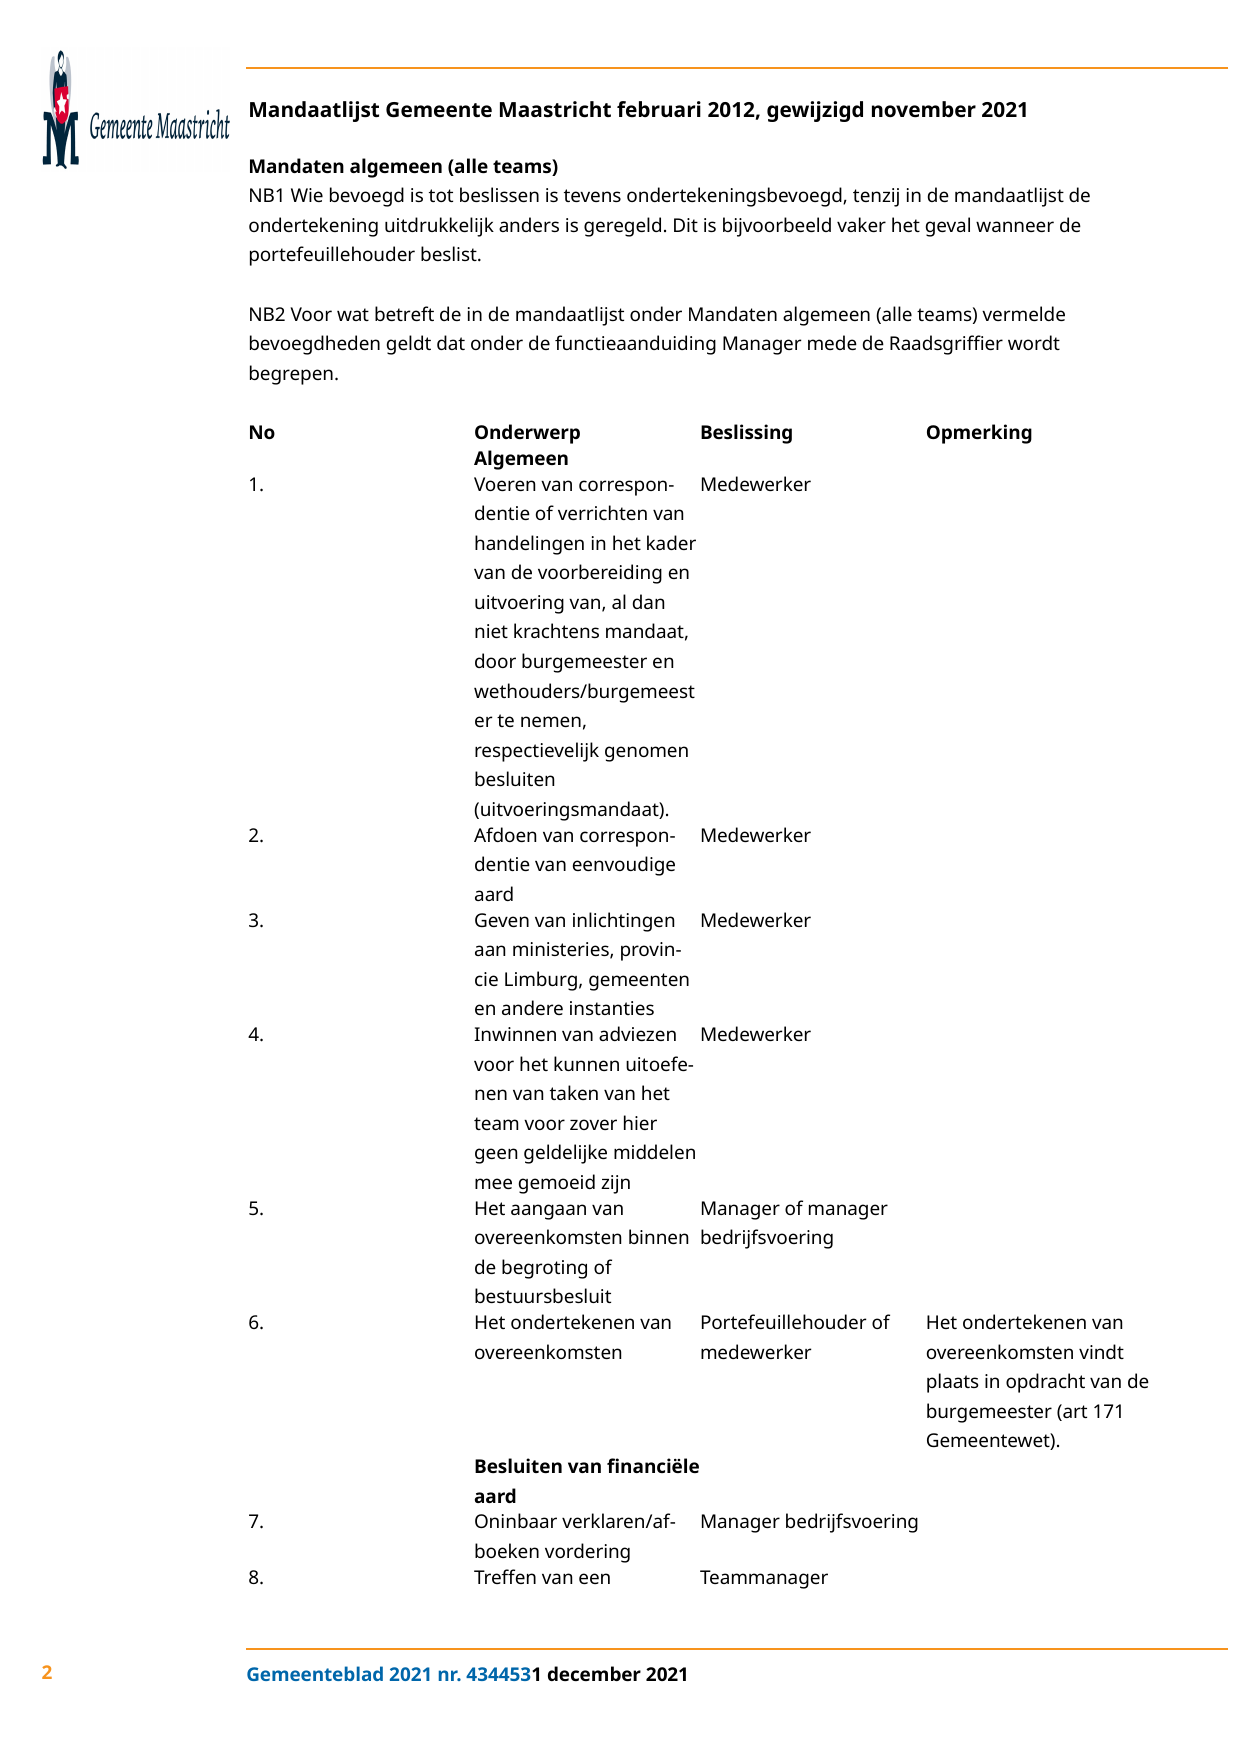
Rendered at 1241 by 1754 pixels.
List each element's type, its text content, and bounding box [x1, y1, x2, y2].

table_cell Inwinnen van adviezen voor het kunnen uit­oefe­nen van taken van het team voor zover hier geen geldelijke middelen mee gemoeid zijn [474, 1021, 700, 1195]
table_cell Oninbaar verklaren/af­boe­ken vordering [474, 1509, 700, 1564]
table_header Onderwerp [474, 419, 700, 445]
table_cell Teammanager [700, 1564, 926, 1590]
table_cell [926, 1021, 1152, 1195]
table_cell [248, 1309, 474, 1453]
table_cell [248, 1021, 474, 1195]
table_header No [248, 419, 474, 445]
text NB2 Voor wat betreft de in de mandaatlijst onder Mandaten algemeen (alle teams) vermelde bevoegdheden geldt dat onder de functieaanduiding Manager mede de Raadsgriffier wordt begrepen. [248, 301, 1152, 386]
table_cell [926, 1564, 1152, 1590]
table_cell [926, 471, 1152, 822]
table_cell [248, 471, 474, 822]
table_cell Geven van inlichtingen aan ministeries, provin­cie Limburg, gemeenten en andere instanties [474, 907, 700, 1021]
table_cell [248, 1564, 474, 1590]
table_cell [248, 822, 474, 907]
table_header Beslissing [700, 419, 926, 445]
table_cell [926, 907, 1152, 1021]
table_cell [926, 445, 1152, 471]
text NB1 Wie bevoegd is tot beslissen is tevens ondertekeningsbevoegd, tenzij in de mandaatlijst de ondertekening uitdrukkelijk anders is geregeld. Dit is bijvoorbeeld vaker het geval wanneer de portefeuillehouder beslist. [248, 182, 1152, 267]
table_cell Medewerker [700, 907, 926, 1021]
text Mandaatlijst Gemeente Maastricht februari 2012, gewijzigd november 2021 [248, 95, 1152, 123]
table_cell [700, 1454, 926, 1509]
table_cell [248, 1195, 474, 1309]
table_cell Het ondertekenen van overeenkomsten vindt plaats in opdracht van de burgemeester (art 171 Gemeentewet). [926, 1309, 1152, 1453]
table_cell Manager of manager bedrijfsvoering [700, 1195, 926, 1309]
table_cell Medewerker [700, 1021, 926, 1195]
table_cell Het ondertekenen van overeenkomsten [474, 1309, 700, 1453]
table_cell [248, 1454, 474, 1509]
table_cell Besluiten van financiële aard [474, 1454, 700, 1509]
table_cell [248, 1509, 474, 1564]
table_cell Manager bedrijfsvoering [700, 1509, 926, 1564]
table_cell Medewerker [700, 822, 926, 907]
picture [41, 47, 231, 172]
table_cell [926, 1195, 1152, 1309]
text Mandaten algemeen (alle teams) [248, 153, 1152, 179]
table_cell [248, 445, 474, 471]
table_cell Afdoen van correspon­dentie van eenvoudige aard [474, 822, 700, 907]
table_cell [926, 822, 1152, 907]
table_cell [248, 907, 474, 1021]
table_cell [926, 1454, 1152, 1509]
table_cell Medewerker [700, 471, 926, 822]
table_cell Voeren van correspon­den­tie of verrichten van handelingen in het kader van de voorbereiding en uitvoering van, al dan niet krachtens mandaat, door burgemeester en wet­houders/burgemeester te nemen, respectievelijk genomen besluiten (uitvoeringsmandaat). [474, 471, 700, 822]
table_cell [700, 445, 926, 471]
table_cell [926, 1509, 1152, 1564]
table_cell Portefeuillehouder of medewerker [700, 1309, 926, 1453]
table_cell Treffen van een [474, 1564, 700, 1590]
table_cell Het aangaan van overeenkomsten binnen de begroting of bestuursbesluit [474, 1195, 700, 1309]
table_cell Algemeen [474, 445, 700, 471]
table_header Opmerking [926, 419, 1152, 445]
